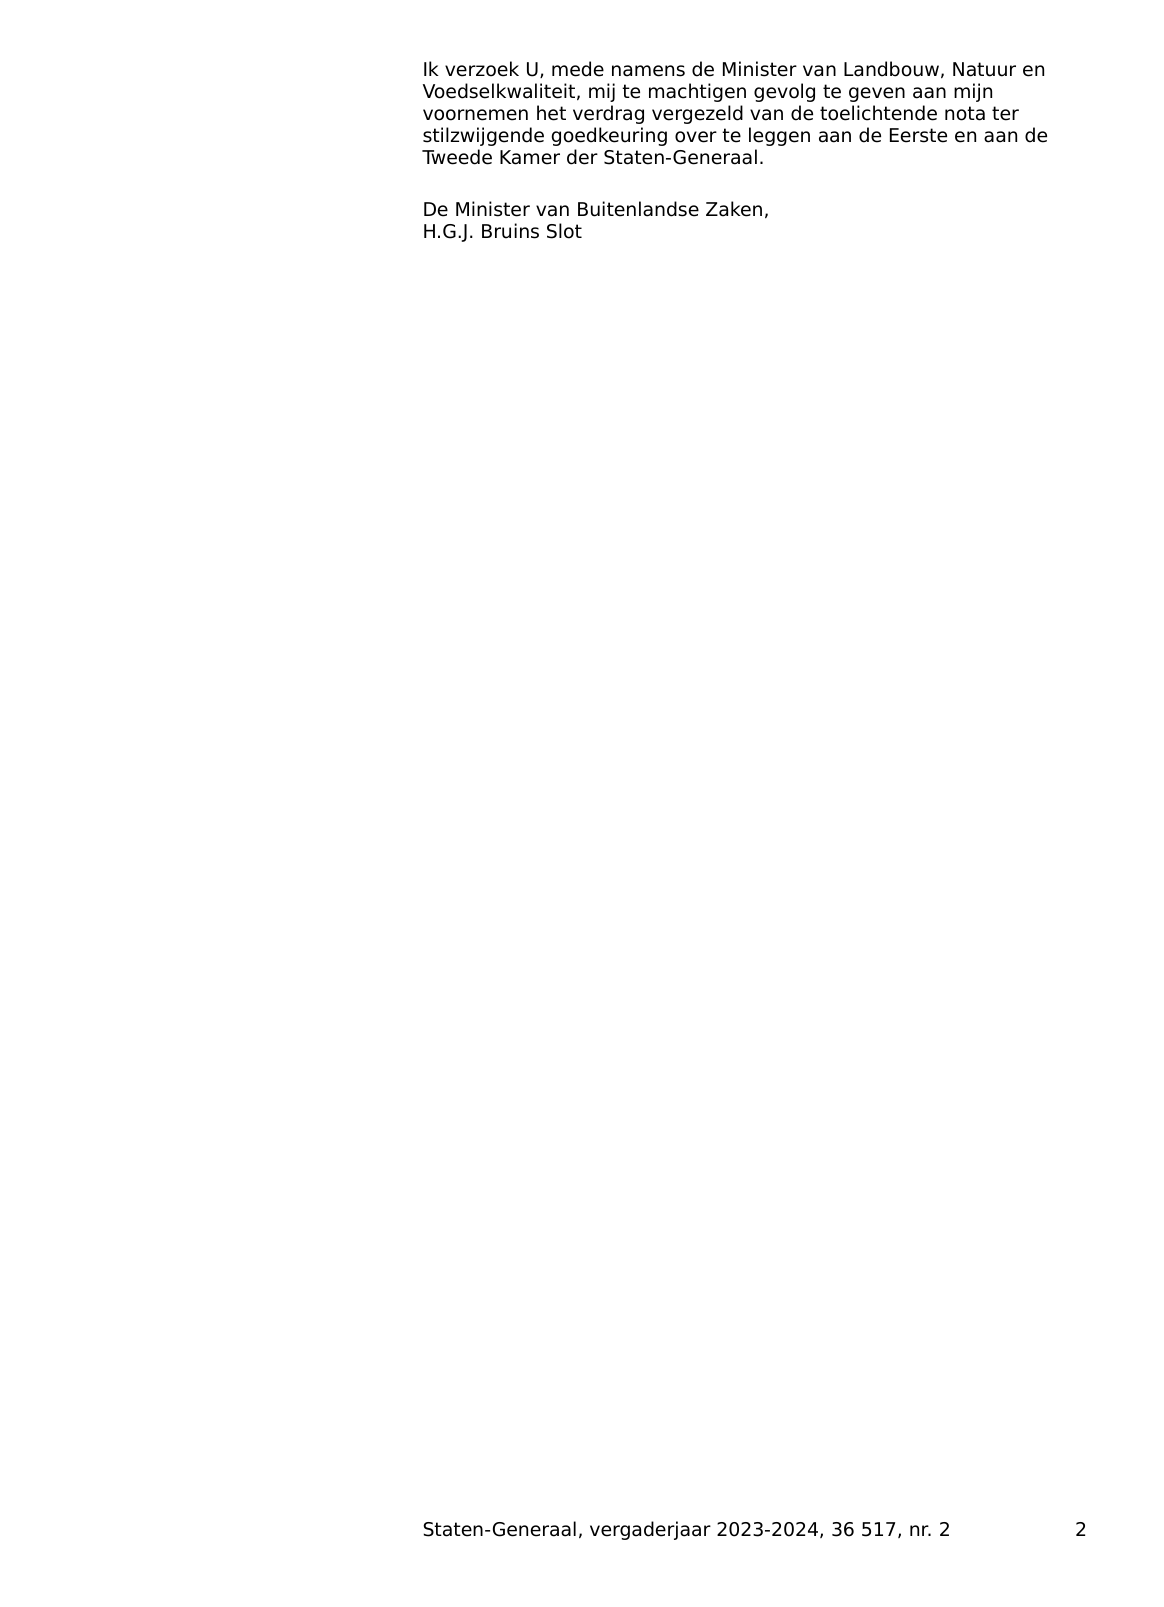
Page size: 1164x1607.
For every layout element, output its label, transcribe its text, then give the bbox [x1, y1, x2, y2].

text De Minister van Buitenlandse Zaken, H.G.J. Bruins Slot [422, 199, 1087, 243]
text Ik verzoek U, mede namens de Minister van Landbouw, Natuur en Voedselkwaliteit, mij te machtigen gevolg te geven aan mijn voornemen het verdrag vergezeld van de toelichtende nota ter stilzwijgende goedkeuring over te leggen aan de Eerste en aan de Tweede Kamer der Staten-Generaal. [422, 59, 1087, 169]
